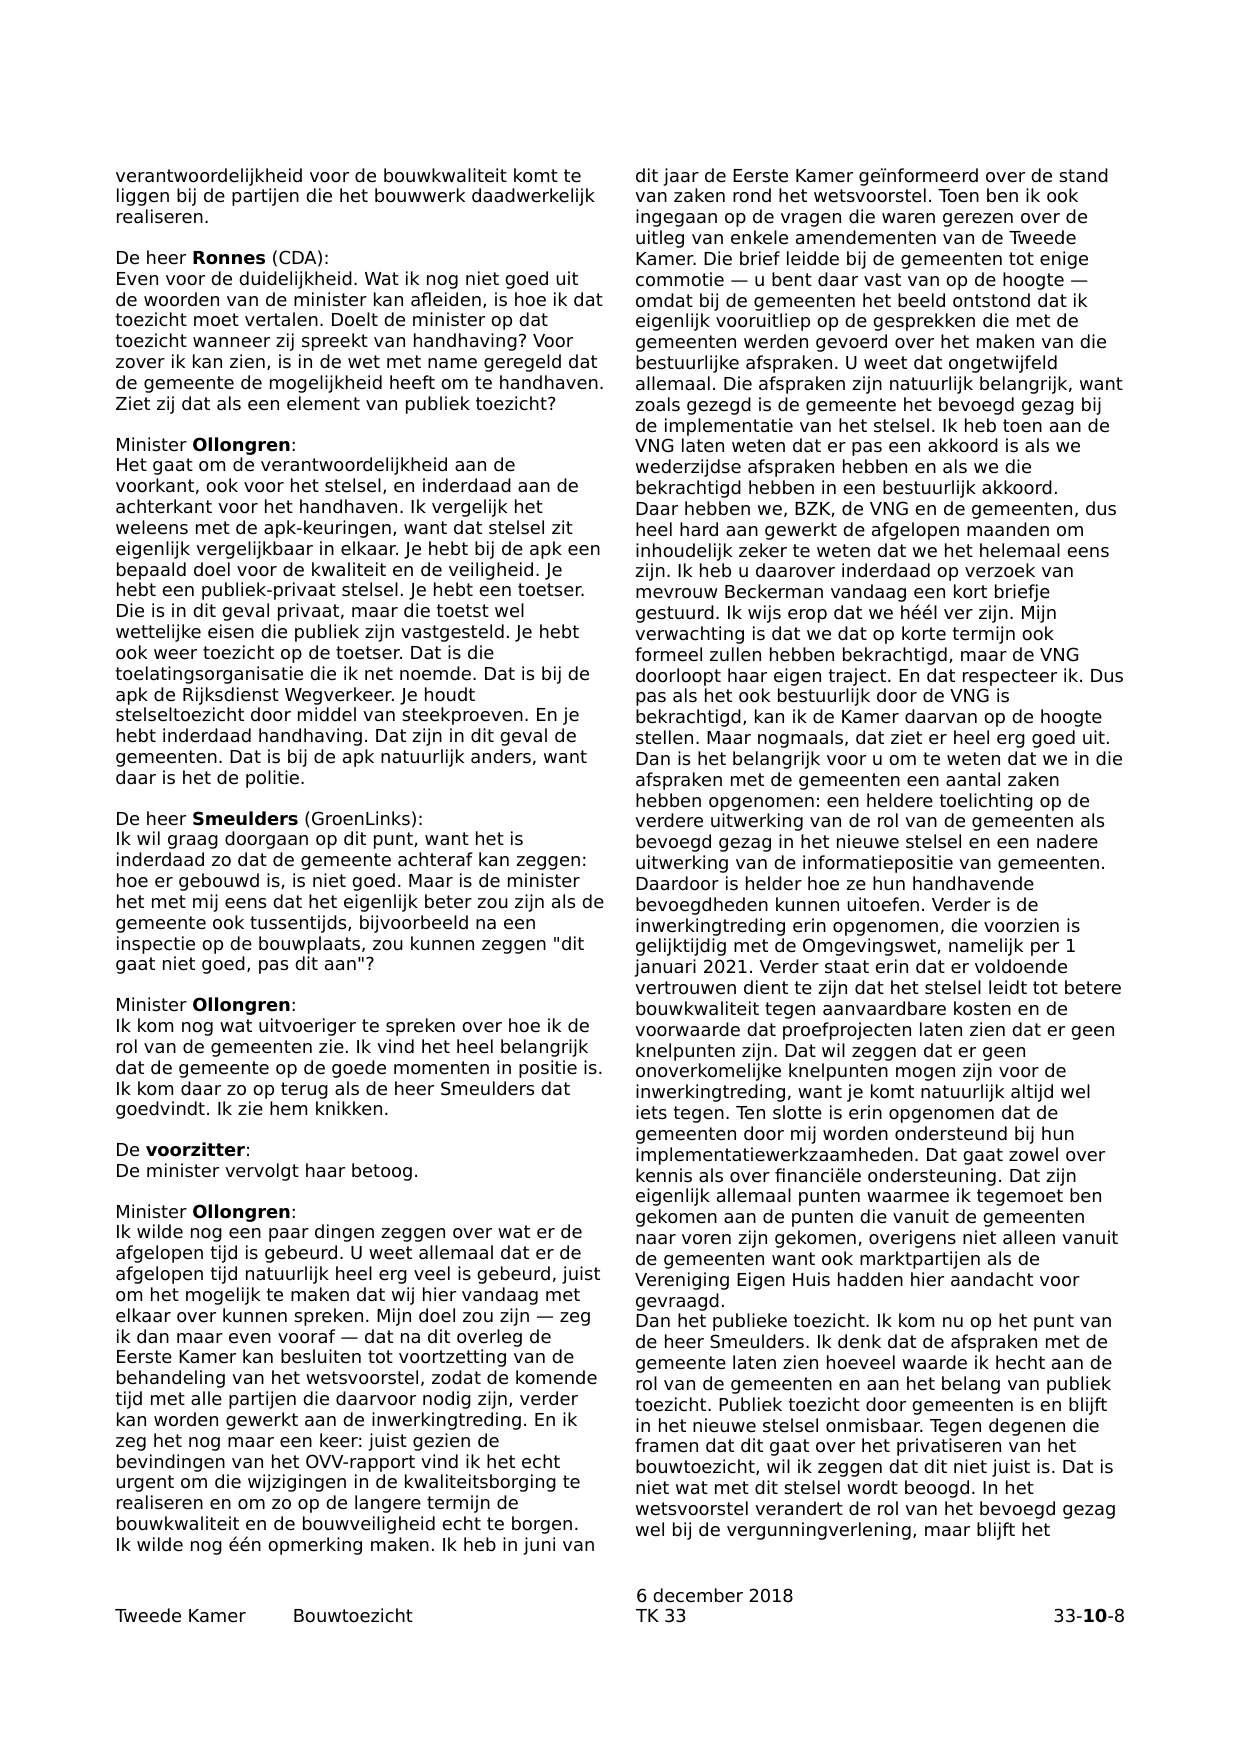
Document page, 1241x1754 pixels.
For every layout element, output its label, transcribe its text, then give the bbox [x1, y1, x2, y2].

text Minister Ollongren: [115, 434, 605, 455]
text Het gaat om de verantwoordelijkheid aan de voorkant, ook voor het stelsel, en inderdaad aan de achterkant voor het handhaven. Ik vergelijk het weleens met de apk-keuringen, want dat stelsel zit eigenlijk vergelijkbaar in elkaar. Je hebt bij de apk een bepaald doel voor de kwaliteit en de veiligheid. Je hebt een publiek-privaat stelsel. Je hebt een toetser. Die is in dit geval privaat, maar die toetst wel wettelijke eisen die publiek zijn vastgesteld. Je hebt ook weer toezicht op de toetser. Dat is die toelatingsorganisatie die ik net noemde. Dat is bij de apk de Rijksdienst Wegverkeer. Je houdt stelseltoezicht door middel van steekproeven. En je hebt inderdaad handhaving. Dat zijn in dit geval de gemeenten. Dat is bij de apk natuurlijk anders, want daar is het de politie. [115, 455, 605, 788]
text Dan het publieke toezicht. Ik kom nu op het punt van de heer Smeulders. Ik denk dat de afspraken met de gemeente laten zien hoeveel waarde ik hecht aan de rol van de gemeenten en aan het belang van publiek toezicht. Publiek toezicht door gemeenten is en blijft in het nieuwe stelsel onmisbaar. Tegen degenen die framen dat dit gaat over het privatiseren van het bouwtoezicht, wil ik zeggen dat dit niet juist is. Dat is niet wat met dit stelsel wordt beoogd. In het wetsvoorstel verandert de rol van het bevoegd gezag wel bij de vergunningverlening, maar blijft het [635, 1311, 1125, 1540]
text Ik wilde nog één opmerking maken. Ik heb in juni van [115, 1535, 605, 1556]
text Daar hebben we, BZK, de VNG en de gemeenten, dus heel hard aan gewerkt de afgelopen maanden om inhoudelijk zeker te weten dat we het helemaal eens zijn. Ik heb u daarover inderdaad op verzoek van mevrouw Beckerman vandaag een kort briefje gestuurd. Ik wijs erop dat we héél ver zijn. Mijn verwachting is dat we dat op korte termijn ook formeel zullen hebben bekrachtigd, maar de VNG doorloopt haar eigen traject. En dat respecteer ik. Dus pas als het ook bestuurlijk door de VNG is bekrachtigd, kan ik de Kamer daarvan op de hoogte stellen. Maar nogmaals, dat ziet er heel erg goed uit. [635, 499, 1125, 749]
text Ik wil graag doorgaan op dit punt, want het is inderdaad zo dat de gemeente achteraf kan zeggen: hoe er gebouwd is, is niet goed. Maar is de minister het met mij eens dat het eigenlijk beter zou zijn als de gemeente ook tussentijds, bijvoorbeeld na een inspectie op de bouwplaats, zou kunnen zeggen "dit gaat niet goed, pas dit aan"? [115, 829, 605, 975]
text De heer Ronnes (CDA): [115, 248, 605, 268]
text De heer Smeulders (GroenLinks): [115, 808, 605, 829]
text Even voor de duidelijkheid. Wat ik nog niet goed uit de woorden van de minister kan afleiden, is hoe ik dat toezicht moet vertalen. Doelt de minister op dat toezicht wanneer zij spreekt van handhaving? Voor zover ik kan zien, is in de wet met name geregeld dat de gemeente de mogelijkheid heeft om te handhaven. Ziet zij dat als een element van publiek toezicht? [115, 268, 605, 414]
text Minister Ollongren: [115, 995, 605, 1016]
text Ik wilde nog een paar dingen zeggen over wat er de afgelopen tijd is gebeurd. U weet allemaal dat er de afgelopen tijd natuurlijk heel erg veel is gebeurd, juist om het mogelijk te maken dat wij hier vandaag met elkaar over kunnen spreken. Mijn doel zou zijn — zeg ik dan maar even vooraf — dat na dit overleg de Eerste Kamer kan besluiten tot voortzetting van de behandeling van het wetsvoorstel, zodat de komende tijd met alle partijen die daarvoor nodig zijn, verder kan worden gewerkt aan de inwerkingtreding. En ik zeg het nog maar een keer: juist gezien de bevindingen van het OVV-rapport vind ik het echt urgent om die wijzigingen in de kwaliteitsborging te realiseren en om zo op de langere termijn de bouwkwaliteit en de bouwveiligheid echt te borgen. [115, 1222, 605, 1535]
text De minister vervolgt haar betoog. [115, 1161, 605, 1181]
text Ik kom nog wat uitvoeriger te spreken over hoe ik de rol van de gemeenten zie. Ik vind het heel belangrijk dat de gemeente op de goede momenten in positie is. Ik kom daar zo op terug als de heer Smeulders dat goedvindt. Ik zie hem knikken. [115, 1016, 605, 1120]
text De voorzitter: [115, 1140, 605, 1161]
text verantwoordelijkheid voor de bouwkwaliteit komt te liggen bij de partijen die het bouwwerk daadwerkelijk realiseren. [115, 165, 605, 228]
text Minister Ollongren: [115, 1201, 605, 1222]
text Dan is het belangrijk voor u om te weten dat we in die afspraken met de gemeenten een aantal zaken hebben opgenomen: een heldere toelichting op de verdere uitwerking van de rol van de gemeenten als bevoegd gezag in het nieuwe stelsel en een nadere uitwerking van de informatiepositie van gemeenten. Daardoor is helder hoe ze hun handhavende bevoegdheden kunnen uitoefen. Verder is de inwerkingtreding erin opgenomen, die voorzien is gelijktijdig met de Omgevingswet, namelijk per 1 januari 2021. Verder staat erin dat er voldoende vertrouwen dient te zijn dat het stelsel leidt tot betere bouwkwaliteit tegen aanvaardbare kosten en de voorwaarde dat proefprojecten laten zien dat er geen knelpunten zijn. Dat wil zeggen dat er geen onoverkomelijke knelpunten mogen zijn voor de inwerkingtreding, want je komt natuurlijk altijd wel iets tegen. Ten slotte is erin opgenomen dat de gemeenten door mij worden ondersteund bij hun implementatiewerkzaamheden. Dat gaat zowel over kennis als over financiële ondersteuning. Dat zijn eigenlijk allemaal punten waarmee ik tegemoet ben gekomen aan de punten die vanuit de gemeenten naar voren zijn gekomen, overigens niet alleen vanuit de gemeenten want ook marktpartijen als de Vereniging Eigen Huis hadden hier aandacht voor gevraagd. [635, 749, 1125, 1311]
text dit jaar de Eerste Kamer geïnformeerd over de stand van zaken rond het wetsvoorstel. Toen ben ik ook ingegaan op de vragen die waren gerezen over de uitleg van enkele amendementen van de Tweede Kamer. Die brief leidde bij de gemeenten tot enige commotie — u bent daar vast van op de hoogte — omdat bij de gemeenten het beeld ontstond dat ik eigenlijk vooruitliep op de gesprekken die met de gemeenten werden gevoerd over het maken van die bestuurlijke afspraken. U weet dat ongetwijfeld allemaal. Die afspraken zijn natuurlijk belangrijk, want zoals gezegd is de gemeente het bevoegd gezag bij de implementatie van het stelsel. Ik heb toen aan de VNG laten weten dat er pas een akkoord is als we wederzijdse afspraken hebben en als we die bekrachtigd hebben in een bestuurlijk akkoord. [635, 165, 1125, 499]
